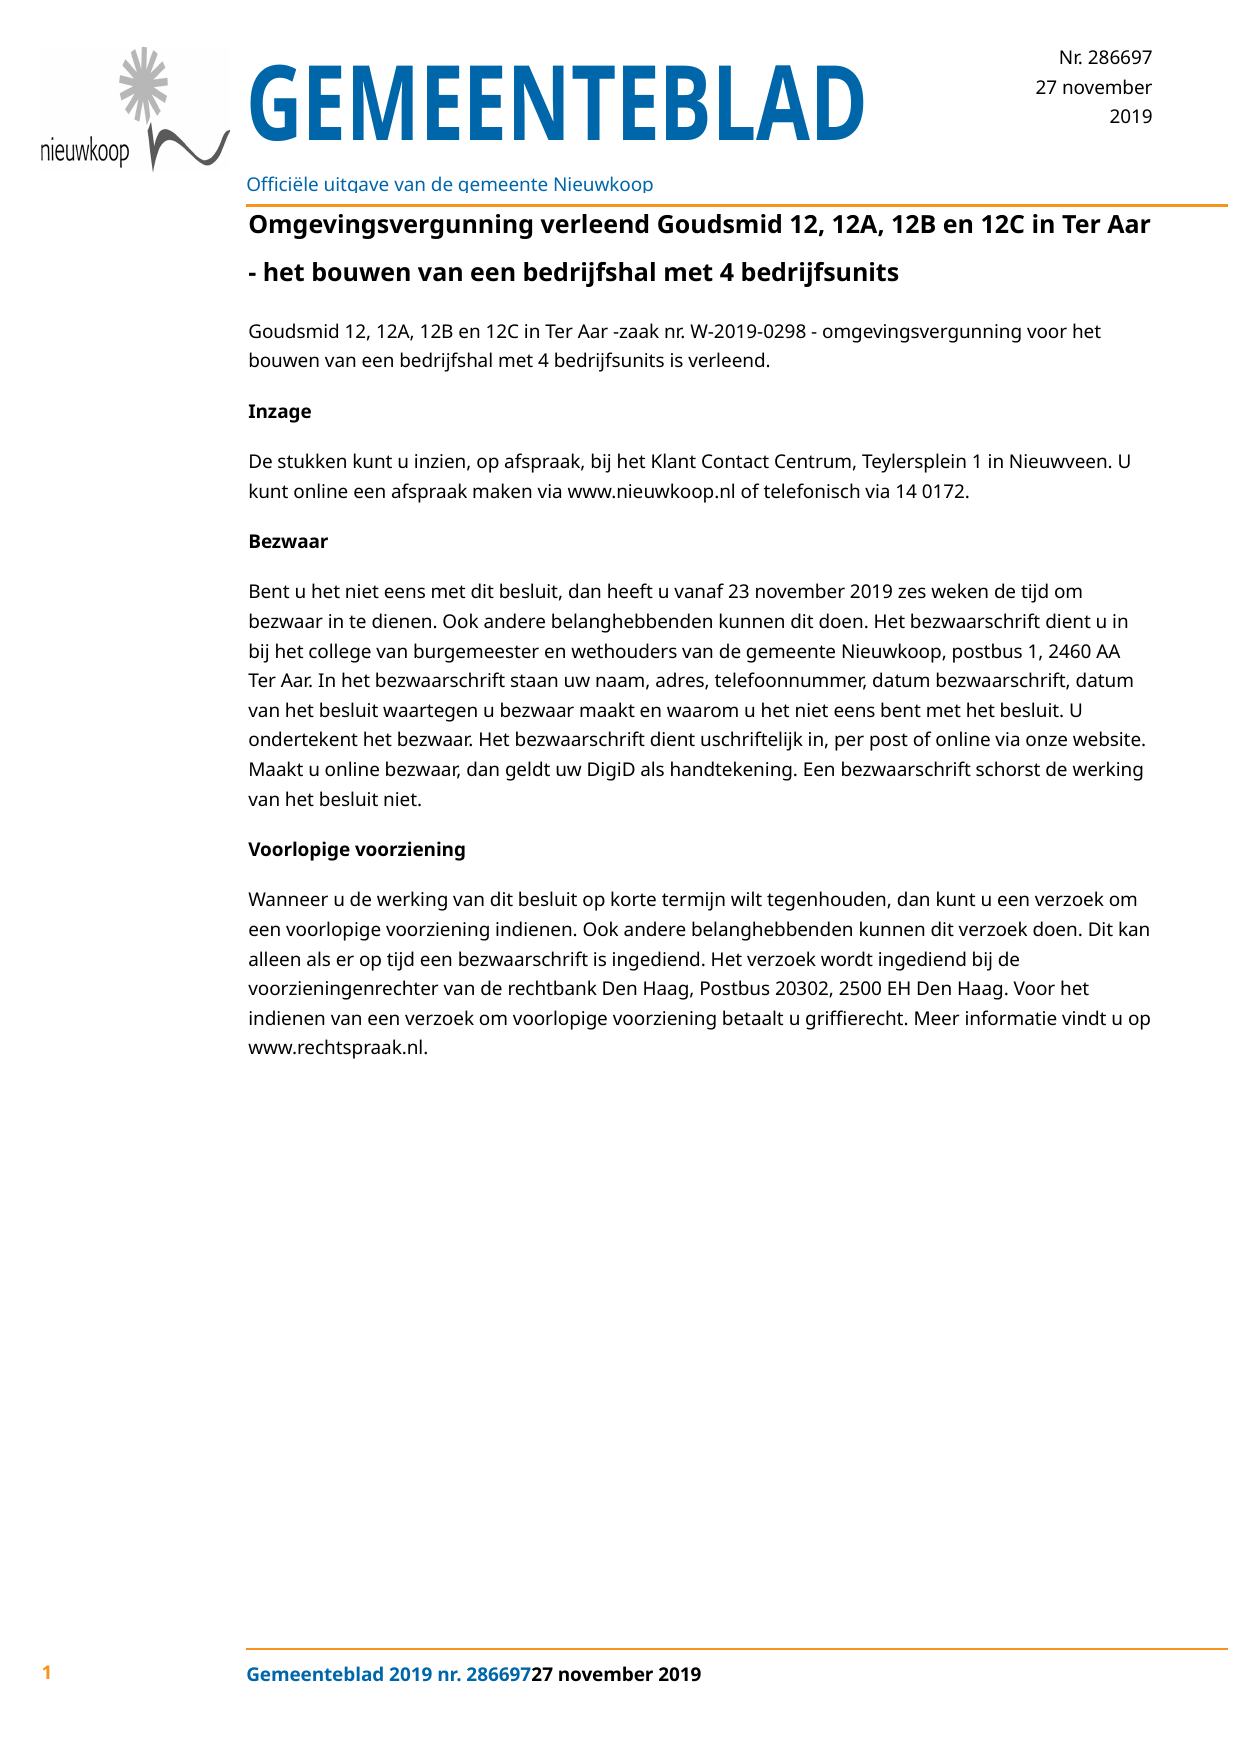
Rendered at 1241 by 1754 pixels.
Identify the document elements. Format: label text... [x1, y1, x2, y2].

text Inzage [248, 398, 1152, 424]
text Bezwaar [248, 528, 1152, 554]
text Bent u het niet eens met dit besluit, dan heeft u vanaf 23 november 2019 zes weken de tijd om bezwaar in te dienen. Ook andere belanghebbenden kunnen dit doen. Het bezwaarschrift dient u in bij het college van burgemeester en wethouders van de gemeente Nieuwkoop, postbus 1, 2460 AA Ter Aar. In het bezwaarschrift staan uw naam, adres, telefoonnummer, datum bezwaarschrift, datum van het besluit waartegen u bezwaar maakt en waarom u het niet eens bent met het besluit. U ondertekent het bezwaar. Het bezwaarschrift dient uschriftelijk in, per post of online via onze website. Maakt u online bezwaar, dan geldt uw DigiD als handtekening. Een bezwaarschrift schorst de werking van het besluit niet. [248, 579, 1152, 812]
picture [41, 47, 231, 172]
text Omgevingsvergunning verleend Goudsmid 12, 12A, 12B en 12C in Ter Aar - het bouwen van een bedrijfshal met 4 bedrijfsunits [248, 207, 1152, 288]
text De stukken kunt u inzien, op afspraak, bij het Klant Contact Centrum, Teylersplein 1 in Nieuwveen. U kunt online een afspraak maken via www.nieuwkoop.nl of telefonisch via 14 0172. [248, 448, 1152, 504]
text Wanneer u de werking van dit besluit op korte termijn wilt tegenhouden, dan kunt u een verzoek om een voorlopige voorziening indienen. Ook andere belanghebbenden kunnen dit verzoek doen. Dit kan alleen als er op tijd een bezwaarschrift is ingediend. Het verzoek wordt ingediend bij de voorzieningenrechter van de rechtbank Den Haag, Postbus 20302, 2500 EH Den Haag. Voor het indienen van een verzoek om voorlopige voorziening betaalt u griffierecht. Meer informatie vindt u op www.rechtspraak.nl. [248, 887, 1152, 1060]
text Goudsmid 12, 12A, 12B en 12C in Ter Aar -zaak nr. W-2019-0298 - omgevingsvergunning voor het bouwen van een bedrijfshal met 4 bedrijfsunits is verleend. [248, 318, 1152, 373]
text Voorlopige voorziening [248, 836, 1152, 862]
